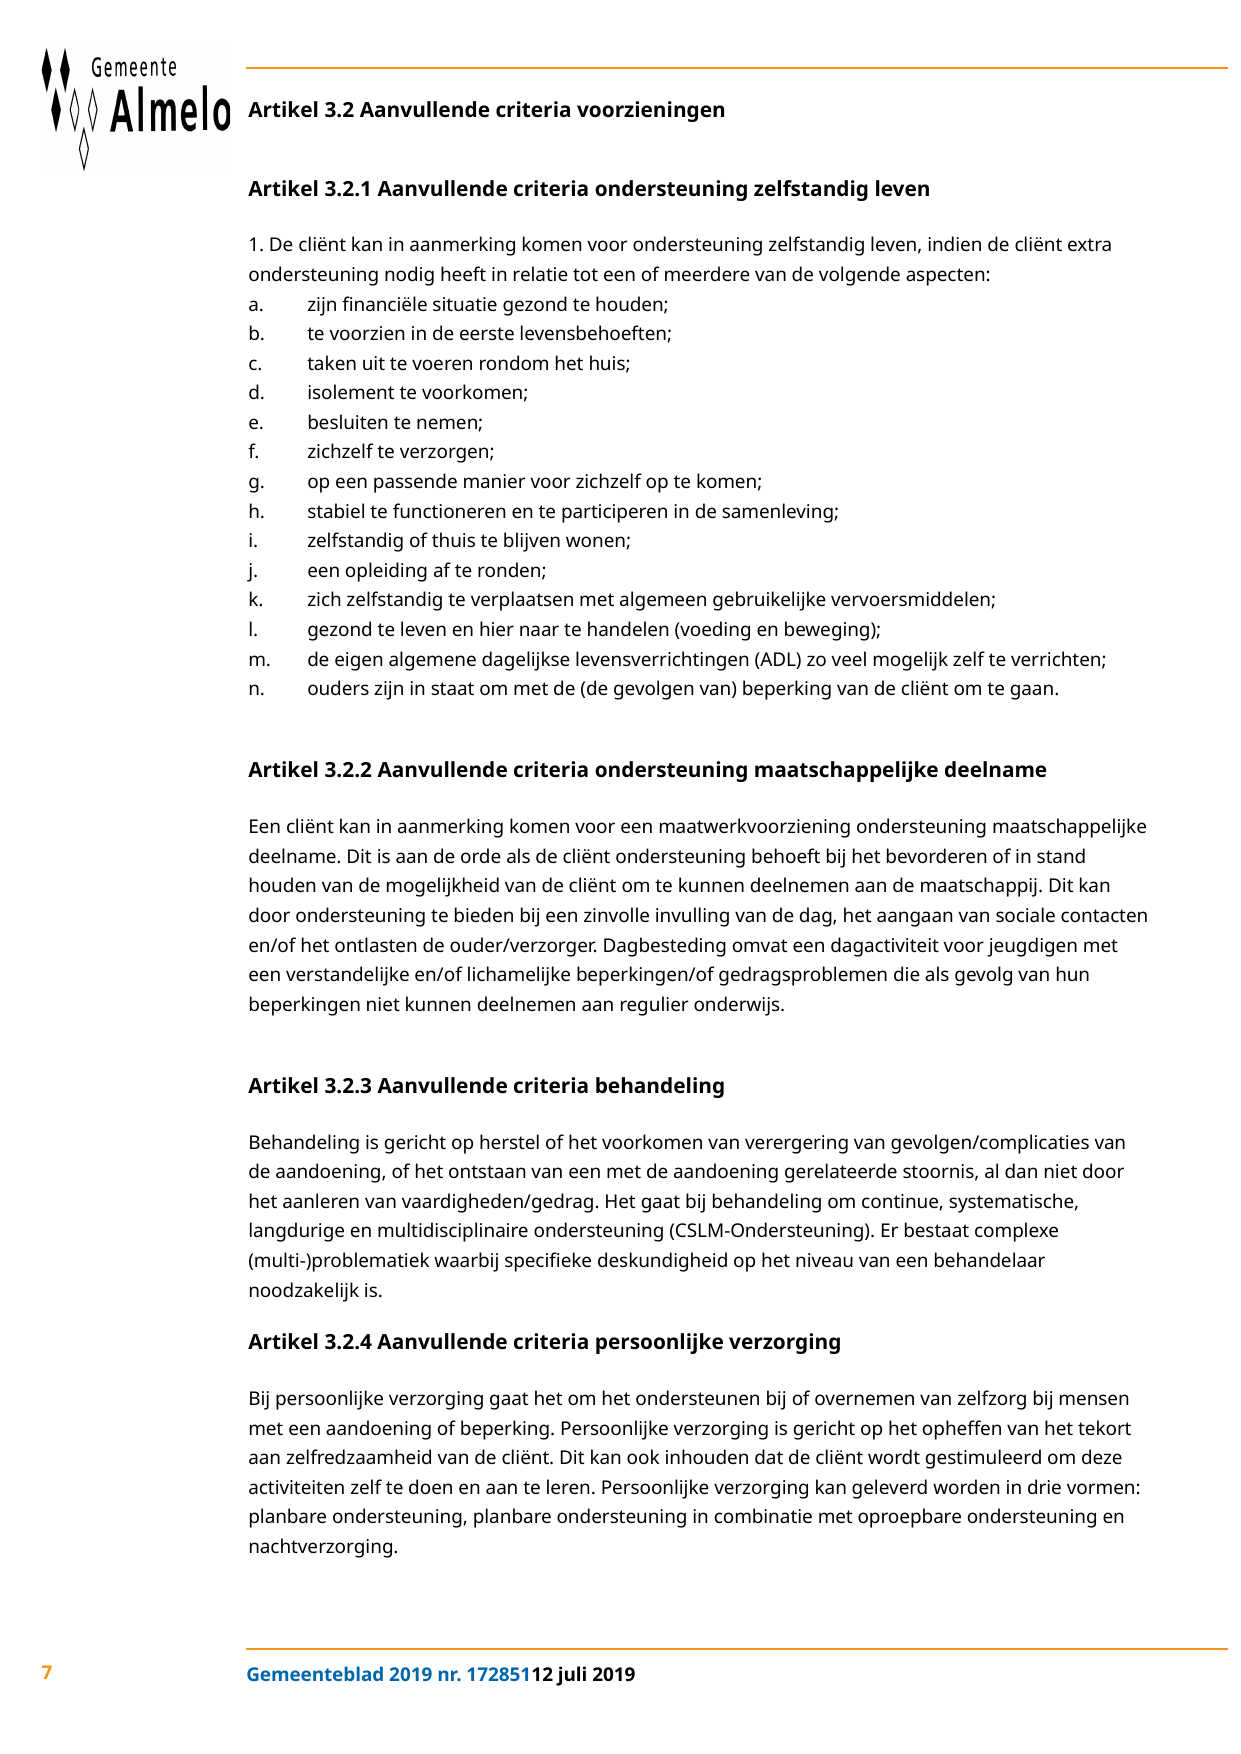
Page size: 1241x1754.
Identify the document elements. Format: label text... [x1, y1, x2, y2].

text Bij persoonlijke verzorging gaat het om het ondersteunen bij of overnemen van zelfzorg bij mensen met een aandoening of beperking. Persoonlijke verzorging is gericht op het opheffen van het tekort aan zelfredzaamheid van de cliënt. Dit kan ook inhouden dat de cliënt wordt gestimuleerd om deze activiteiten zelf te doen en aan te leren. Persoonlijke verzorging kan geleverd worden in drie vormen: planbare ondersteuning, planbare ondersteuning in combinatie met oproepbare ondersteuning en nachtverzorging. [248, 1385, 1152, 1559]
text Artikel 3.2.1 Aanvullende criteria ondersteuning zelfstandig leven [248, 174, 1152, 202]
text Een cliënt kan in aanmerking komen voor een maatwerkvoorziening ondersteuning maatschappelijke deelname. Dit is aan de orde als de cliënt ondersteuning behoeft bij het bevorderen of in stand houden van de mogelijkheid van de cliënt om te kunnen deelnemen aan de maatschappij. Dit kan door ondersteuning te bieden bij een zinvolle invulling van de dag, het aangaan van sociale contacten en/of het ontlasten de ouder/verzorger. Dagbesteding omvat een dagactiviteit voor jeugdigen met een verstandelijke en/of lichamelijke beperkingen/of gedragsproblemen die als gevolg van hun beperkingen niet kunnen deelnemen aan regulier onderwijs. [248, 813, 1152, 1017]
text 1. De cliënt kan in aanmerking komen voor ondersteuning zelfstandig leven, indien de cliënt extra ondersteuning nodig heeft in relatie tot een of meerdere van de volgende aspecten: [248, 232, 1152, 287]
list taken uit te voeren rondom het huis; [248, 350, 1152, 376]
text Artikel 3.2.4 Aanvullende criteria persoonlijke verzorging [248, 1327, 1152, 1356]
picture [41, 47, 231, 172]
list ouders zijn in staat om met de (de gevolgen van) beperking van de cliënt om te gaan. [248, 675, 1152, 701]
list gezond te leven en hier naar te handelen (voeding en beweging); [248, 616, 1152, 642]
list te voorzien in de eerste levensbehoeften; [248, 320, 1152, 346]
list zijn financiële situatie gezond te houden; [248, 291, 1152, 317]
text Artikel 3.2.2 Aanvullende criteria ondersteuning maatschappelijke deelname [248, 755, 1152, 784]
list op een passende manier voor zichzelf op te komen; [248, 468, 1152, 494]
list zelfstandig of thuis te blijven wonen; [248, 527, 1152, 553]
text Artikel 3.2.3 Aanvullende criteria behandeling [248, 1071, 1152, 1099]
list de eigen algemene dagelijkse levensverrichtingen (ADL) zo veel mogelijk zelf te verrichten; [248, 646, 1152, 672]
list isolement te voorkomen; [248, 379, 1152, 405]
list besluiten te nemen; [248, 409, 1152, 435]
list een opleiding af te ronden; [248, 557, 1152, 583]
text Behandeling is gericht op herstel of het voorkomen van verergering van gevolgen/complicaties van de aandoening, of het ontstaan van een met de aandoening gerelateerde stoornis, al dan niet door het aanleren van vaardigheden/gedrag. Het gaat bij behandeling om continue, systematische, langdurige en multidisciplinaire ondersteuning (CSLM-Ondersteuning). Er bestaat complexe (multi-)problematiek waarbij specifieke deskundigheid op het niveau van een behandelaar noodzakelijk is. [248, 1129, 1152, 1303]
list zich zelfstandig te verplaatsen met algemeen gebruikelijke vervoersmiddelen; [248, 587, 1152, 612]
text Artikel 3.2 Aanvullende criteria voorzieningen [248, 95, 1152, 123]
list zichzelf te verzorgen; [248, 439, 1152, 464]
list stabiel te functioneren en te participeren in de samenleving; [248, 498, 1152, 524]
